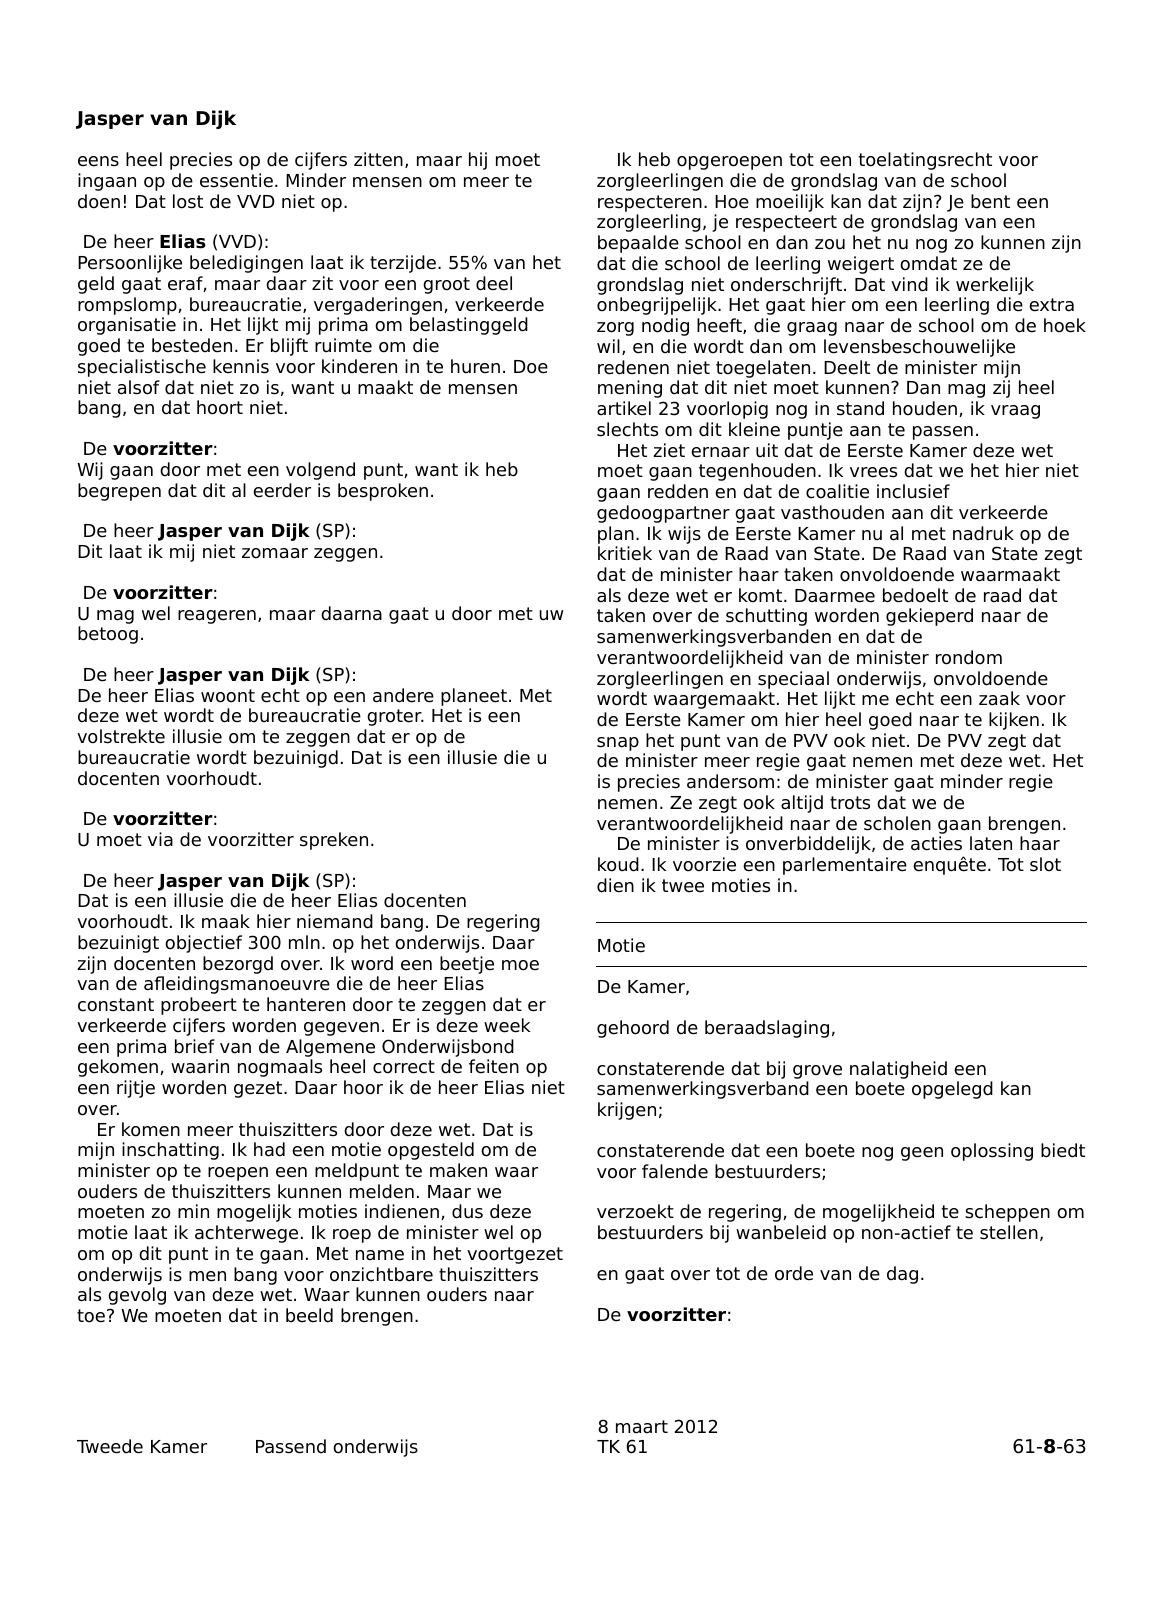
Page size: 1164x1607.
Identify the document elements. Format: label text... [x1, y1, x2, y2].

text en gaat over tot de orde van de dag. [596, 1264, 1087, 1284]
text Het ziet ernaar uit dat de Eerste Kamer deze wet moet gaan tegenhouden. Ik vrees dat we het hier niet gaan redden en dat de coalitie inclusief gedoogpartner gaat vasthouden aan dit verkeerde plan. Ik wijs de Eerste Kamer nu al met nadruk op de kritiek van de Raad van State. De Raad van State zegt dat de minister haar taken onvoldoende waarmaakt als deze wet er komt. Daarmee bedoelt de raad dat taken over de schutting worden gekieperd naar de samenwerkingsverbanden en dat de verantwoordelijkheid van de minister rondom zorgleerlingen en speciaal onderwijs, onvoldoende wordt waargemaakt. Het lijkt me echt een zaak voor de Eerste Kamer om hier heel goed naar te kijken. Ik snap het punt van de PVV ook niet. De PVV zegt dat de minister meer regie gaat nemen met deze wet. Het is precies andersom: de minister gaat minder regie nemen. Ze zegt ook altijd trots dat we de verantwoordelijkheid naar de scholen gaan brengen. [596, 440, 1087, 834]
text Dat is een illusie die de heer Elias docenten voorhoudt. Ik maak hier niemand bang. De regering bezuinigt objectief 300 mln. op het onderwijs. Daar zijn docenten bezorgd over. Ik word een beetje moe van de afleidingsmanoeuvre die de heer Elias constant probeert te hanteren door te zeggen dat er verkeerde cijfers worden gegeven. Er is deze week een prima brief van de Algemene Onderwijsbond gekomen, waarin nogmaals heel correct de feiten op een rijtje worden gezet. Daar hoor ik de heer Elias niet over. [77, 891, 567, 1119]
text eens heel precies op de cijfers zitten, maar hij moet ingaan op de essentie. Minder mensen om meer te doen! Dat lost de VVD niet op. [77, 150, 567, 212]
text U moet via de voorzitter spreken. [77, 830, 567, 851]
text Dit laat ik mij niet zomaar zeggen. [77, 542, 567, 563]
text Wij gaan door met een volgend punt, want ik heb begrepen dat dit al eerder is besproken. [77, 460, 567, 501]
text constaterende dat bij grove nalatigheid een samenwerkingsverband een boete opgelegd kan krijgen; [596, 1058, 1087, 1121]
text Motie [596, 936, 1087, 957]
text constaterende dat een boete nog geen oplossing biedt voor falende bestuurders; [596, 1141, 1087, 1182]
text Er komen meer thuiszitters door deze wet. Dat is mijn inschatting. Ik had een motie opgesteld om de minister op te roepen een meldpunt te maken waar ouders de thuiszitters kunnen melden. Maar we moeten zo min mogelijk moties indienen, dus deze motie laat ik achterwege. Ik roep de minister wel op om op dit punt in te gaan. Met name in het voortgezet onderwijs is men bang voor onzichtbare thuiszitters als gevolg van deze wet. Waar kunnen ouders naar toe? We moeten dat in beeld brengen. [77, 1119, 567, 1327]
text De heer Elias (VVD): [77, 232, 567, 253]
text De voorzitter: [596, 1304, 1087, 1325]
text De heer Jasper van Dijk (SP): [77, 665, 567, 686]
text De minister is onverbiddelijk, de acties laten haar koud. Ik voorzie een parlementaire enquête. Tot slot dien ik twee moties in. [596, 834, 1087, 896]
text Persoonlijke beledigingen laat ik terzijde. 55% van het geld gaat eraf, maar daar zit voor een groot deel rompslomp, bureaucratie, vergaderingen, verkeerde organisatie in. Het lijkt mij prima om belastinggeld goed te besteden. Er blijft ruimte om die specialistische kennis voor kinderen in te huren. Doe niet alsof dat niet zo is, want u maakt de mensen bang, en dat hoort niet. [77, 253, 567, 419]
text De Kamer, [596, 977, 1087, 998]
text De heer Jasper van Dijk (SP): [77, 871, 567, 891]
text De voorzitter: [77, 809, 567, 830]
text gehoord de beraadslaging, [596, 1018, 1087, 1038]
text De voorzitter: [77, 583, 567, 603]
text U mag wel reageren, maar daarna gaat u door met uw betoog. [77, 603, 567, 645]
text verzoekt de regering, de mogelijkheid te scheppen om bestuurders bij wanbeleid op non-actief te stellen, [596, 1202, 1087, 1244]
text De heer Elias woont echt op een andere planeet. Met deze wet wordt de bureaucratie groter. Het is een volstrekte illusie om te zeggen dat er op de bureaucratie wordt bezuinigd. Dat is een illusie die u docenten voorhoudt. [77, 686, 567, 789]
text De heer Jasper van Dijk (SP): [77, 521, 567, 542]
text De voorzitter: [77, 439, 567, 460]
text Ik heb opgeroepen tot een toelatingsrecht voor zorgleerlingen die de grondslag van de school respecteren. Hoe moeilijk kan dat zijn? Je bent een zorgleerling, je respecteert de grondslag van een bepaalde school en dan zou het nu nog zo kunnen zijn dat die school de leerling weigert omdat ze de grondslag niet onderschrijft. Dat vind ik werkelijk onbegrijpelijk. Het gaat hier om een leerling die extra zorg nodig heeft, die graag naar de school om de hoek wil, en die wordt dan om levensbeschouwelijke redenen niet toegelaten. Deelt de minister mijn mening dat dit niet moet kunnen? Dan mag zij heel artikel 23 voorlopig nog in stand houden, ik vraag slechts om dit kleine puntje aan te passen. [596, 150, 1087, 440]
